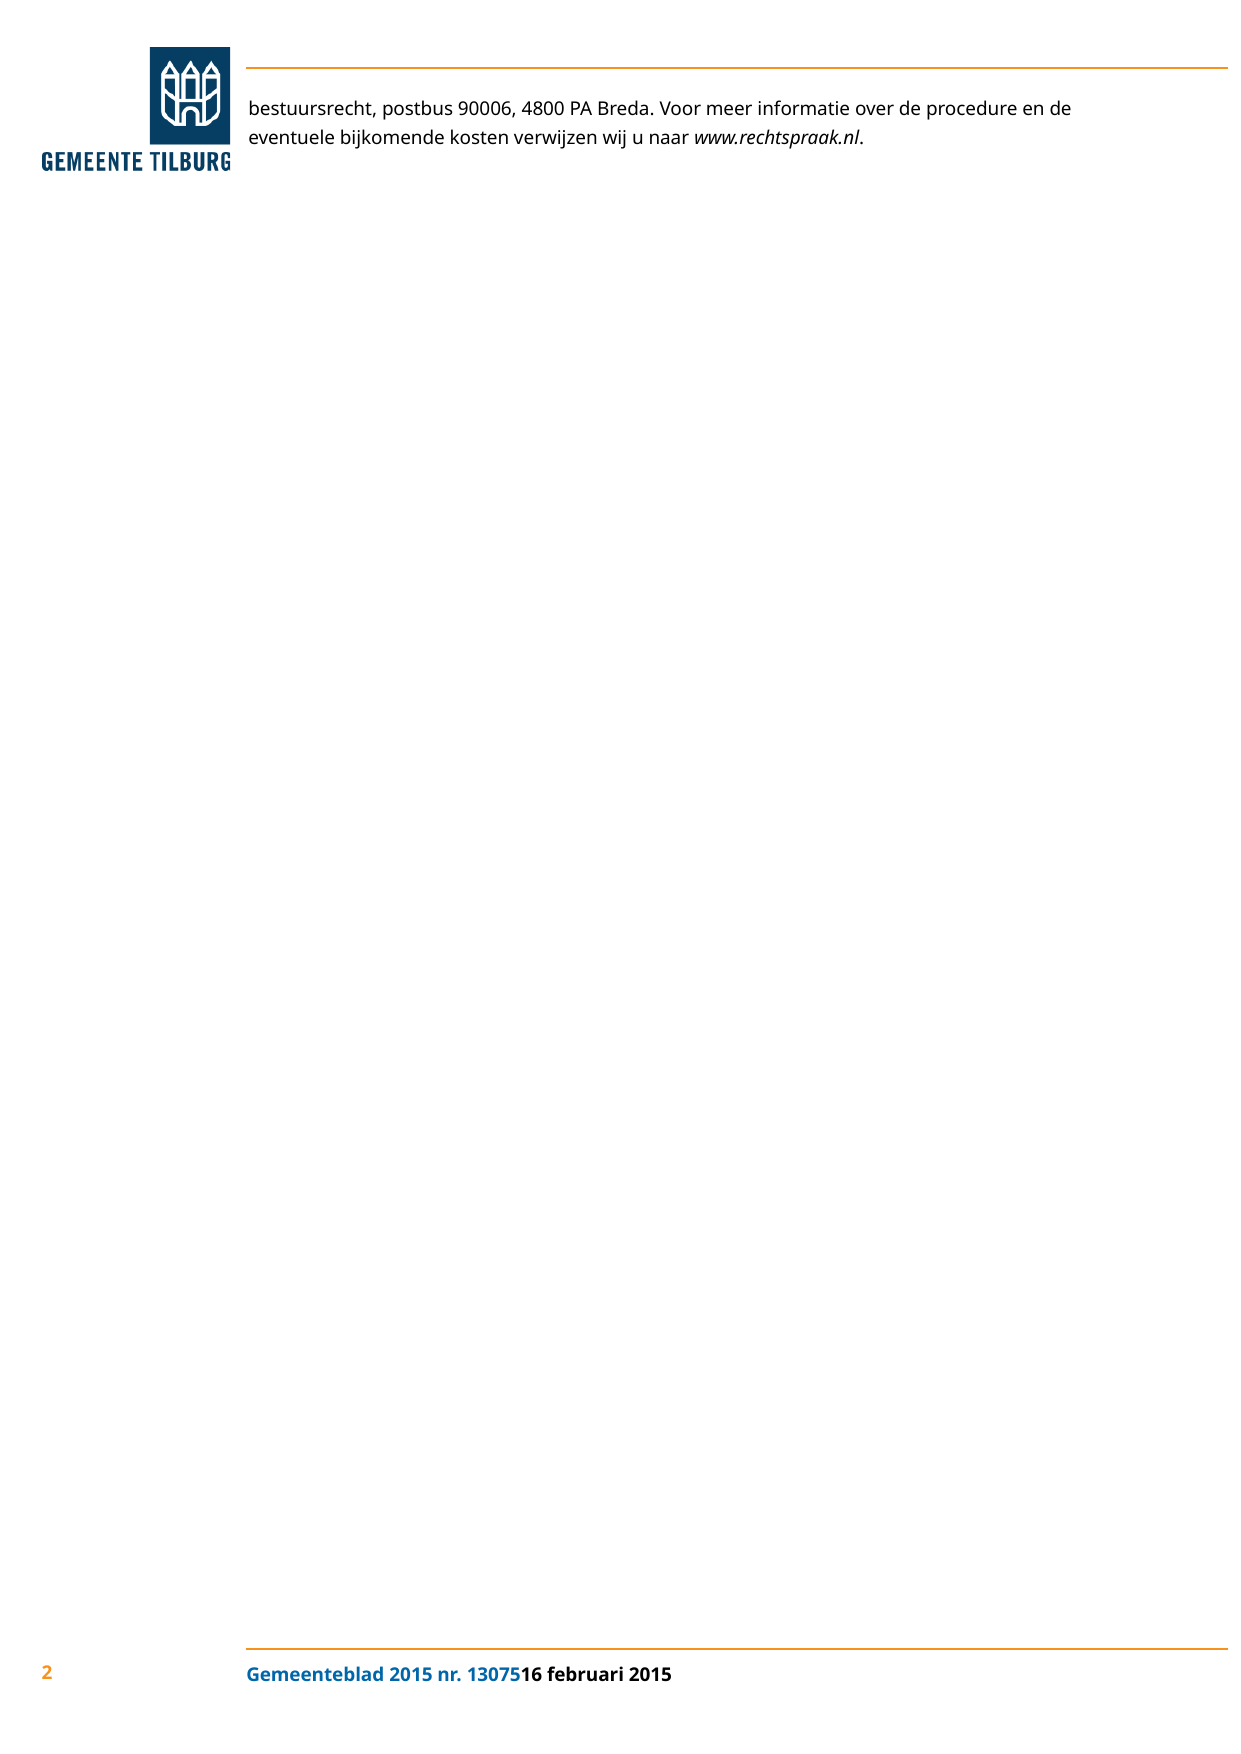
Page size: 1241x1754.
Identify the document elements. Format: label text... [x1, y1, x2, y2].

picture [41, 47, 231, 172]
text bestuursrecht, postbus 90006, 4800 PA Breda. Voor meer informatie over de procedure en de eventuele bijkomende kosten verwijzen wij u naar www.rechtspraak.nl. [248, 95, 1152, 150]
